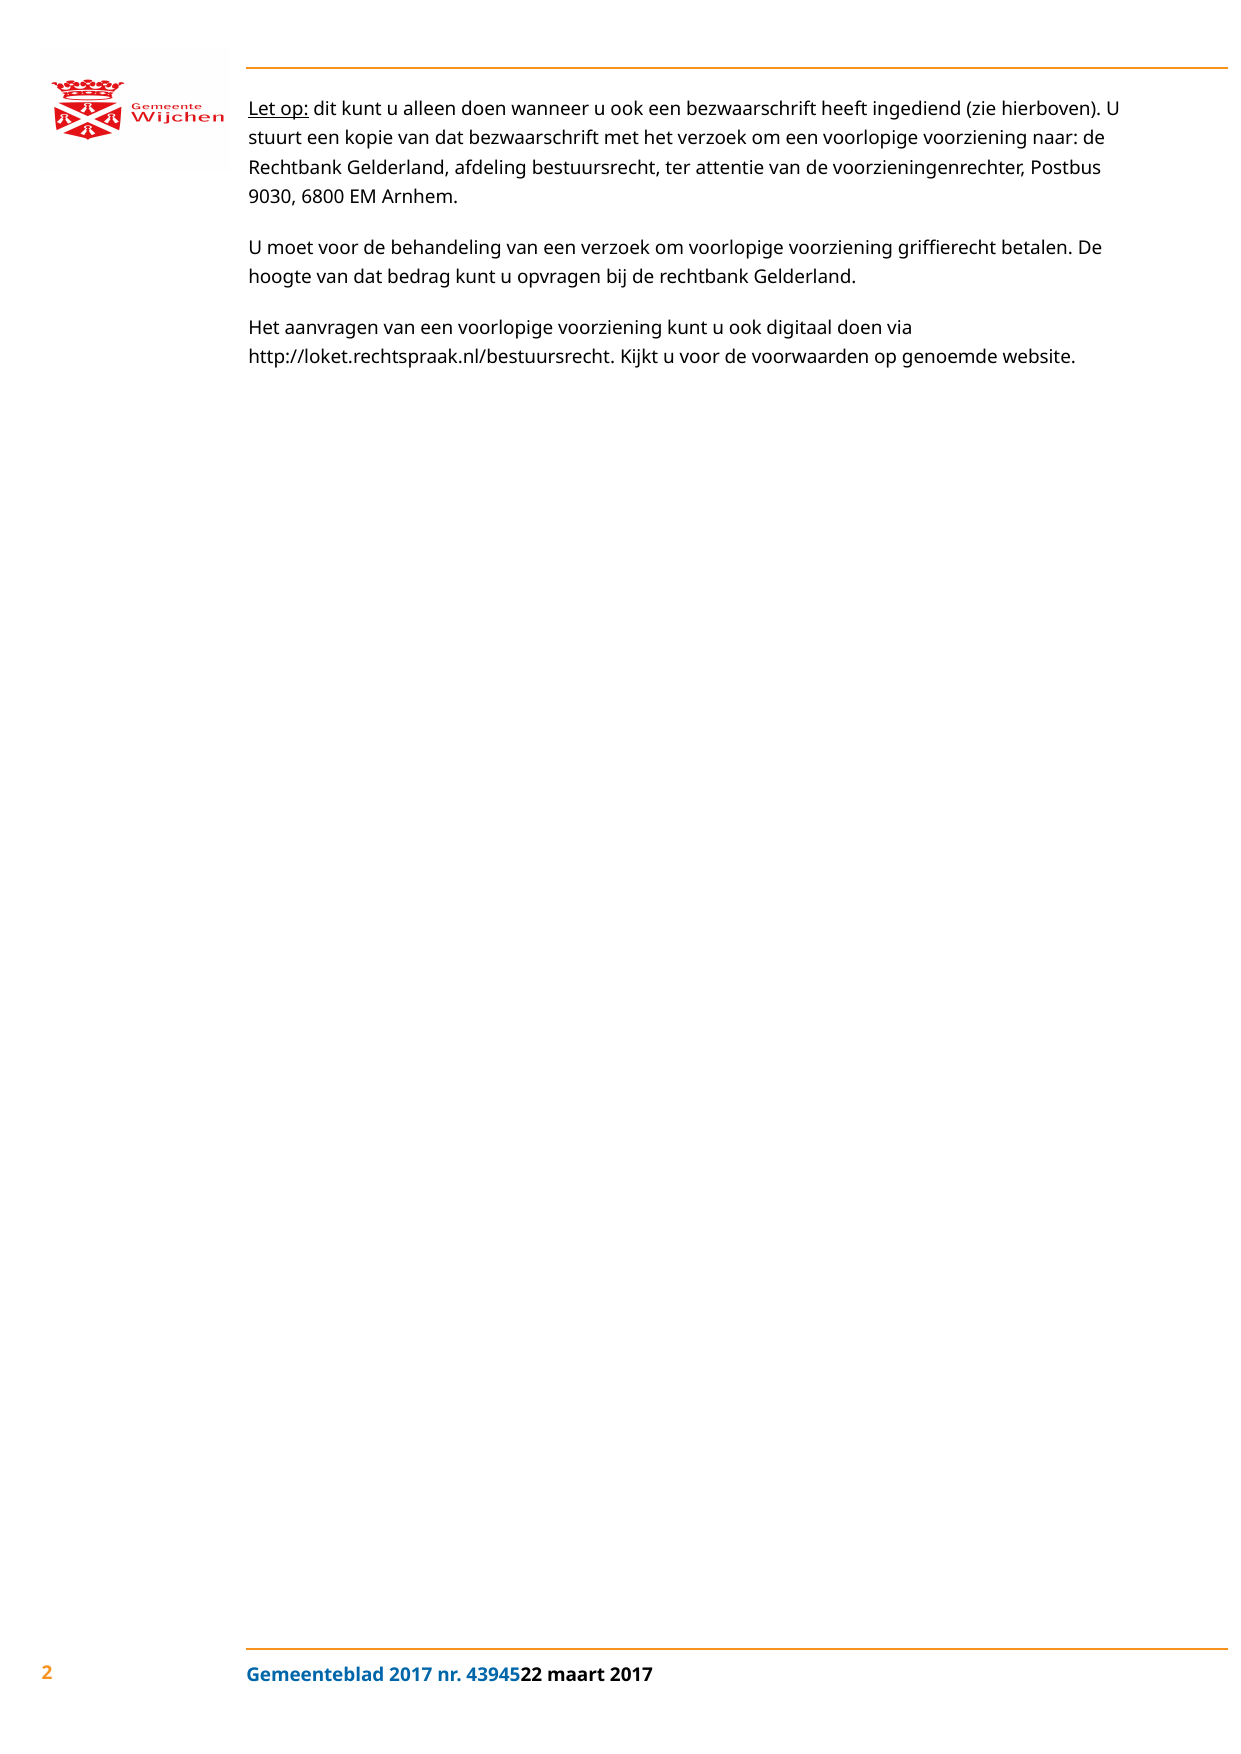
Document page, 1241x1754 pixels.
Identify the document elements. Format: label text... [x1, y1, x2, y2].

text Het aanvragen van een voorlopige voorziening kunt u ook digitaal doen via http://loket.rechtspraak.nl/bestuursrecht. Kijkt u voor de voorwaarden op genoemde website. [248, 314, 1152, 369]
text U moet voor de behandeling van een verzoek om voorlopige voorziening griffierecht betalen. De hoogte van dat bedrag kunt u opvragen bij de rechtbank Gelderland. [248, 234, 1152, 289]
text Let op: dit kunt u alleen doen wanneer u ook een bezwaarschrift heeft ingediend (zie hierboven). U stuurt een kopie van dat bezwaarschrift met het verzoek om een voorlopige voorziening naar: de Rechtbank Gelderland, afdeling bestuursrecht, ter attentie van de voorzieningenrechter, Postbus 9030, 6800 EM Arnhem. [248, 95, 1152, 209]
picture [41, 47, 231, 172]
